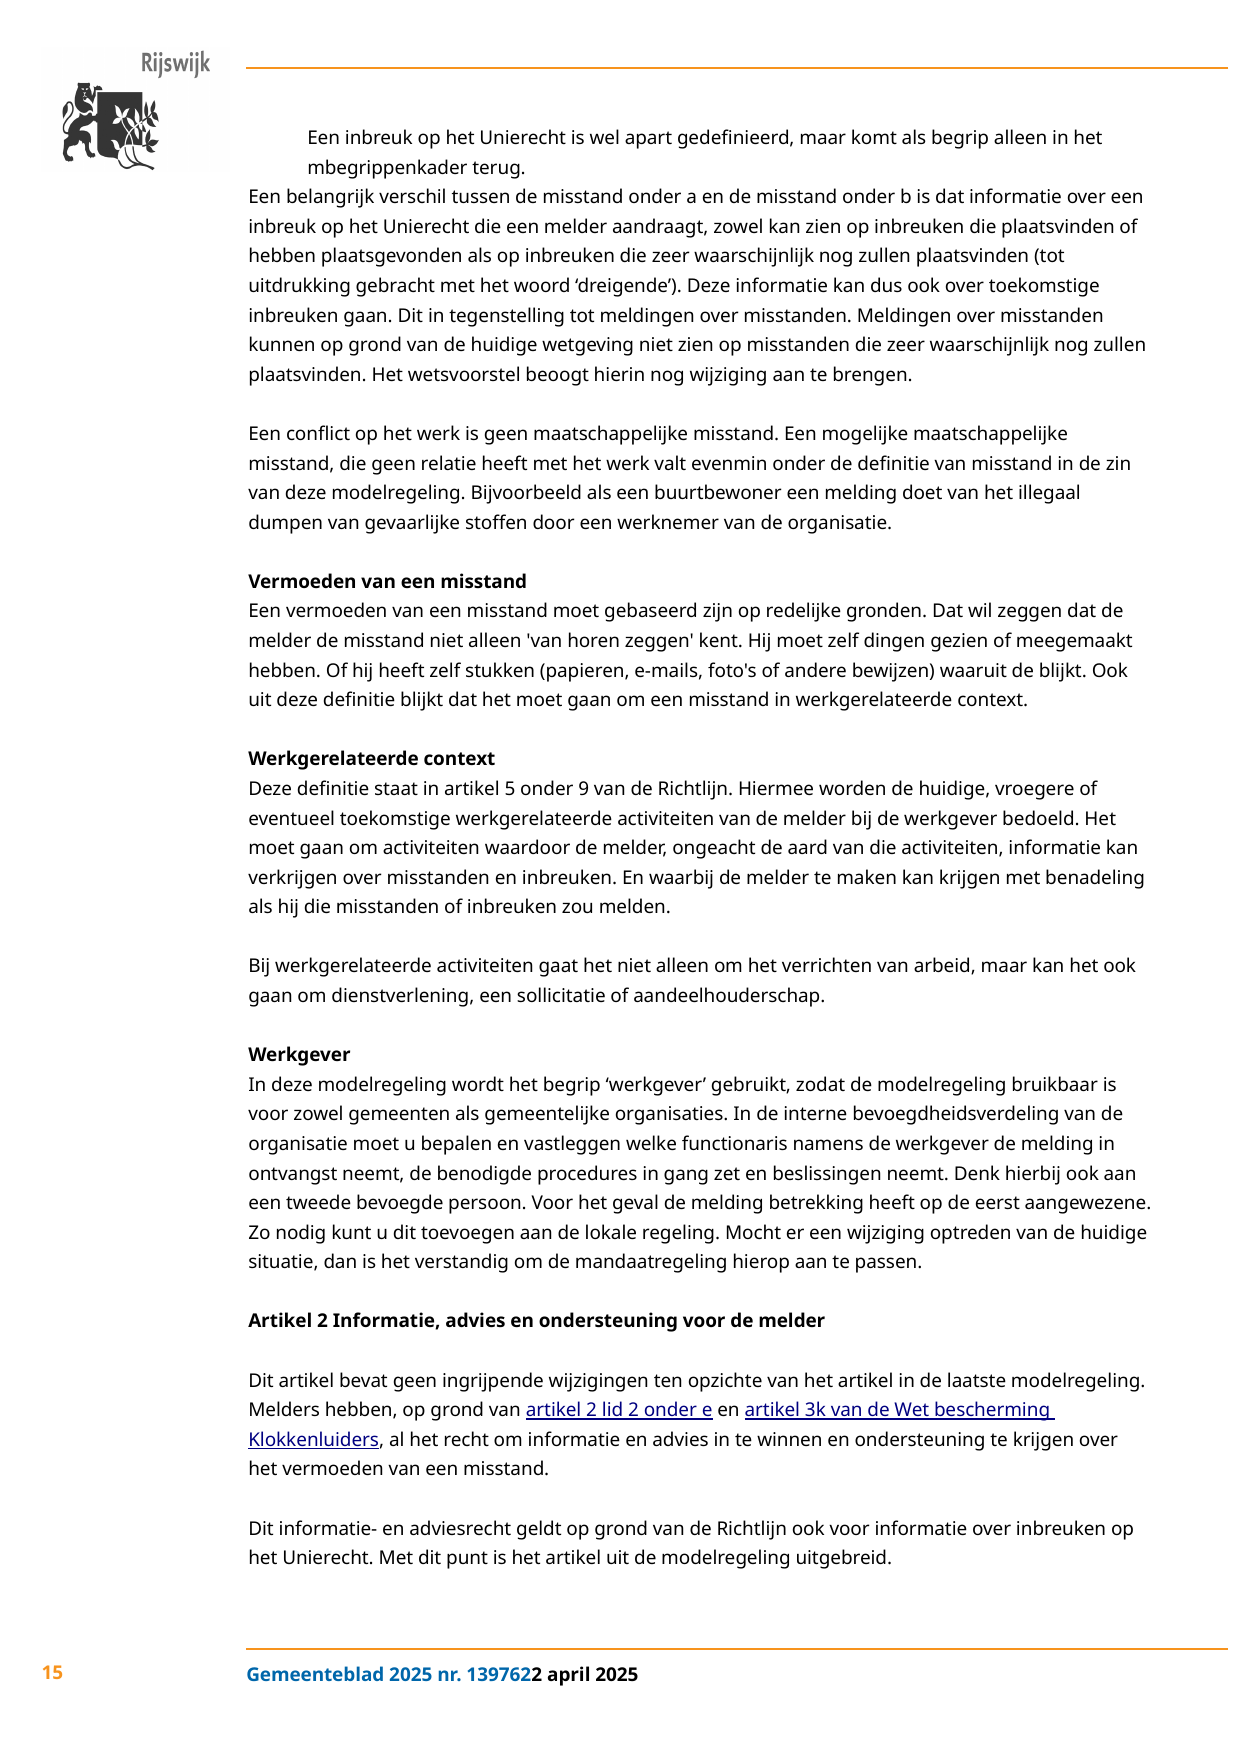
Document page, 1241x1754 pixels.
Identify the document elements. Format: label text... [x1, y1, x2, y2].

text Artikel 2 Informatie, advies en ondersteuning voor de melder [248, 1308, 1152, 1333]
text Dit artikel bevat geen ingrijpende wijzigingen ten opzichte van het artikel in de laatste modelregeling. Melders hebben, op grond van artikel 2 lid 2 onder e en artikel 3k van de Wet bescherming Klokkenluiders, al het recht om informatie en advies in te winnen en ondersteuning te krijgen over het vermoeden van een misstand. [248, 1367, 1152, 1481]
text Deze definitie staat in artikel 5 onder 9 van de Richtlijn. Hiermee worden de huidige, vroegere of eventueel toekomstige werkgerelateerde activiteiten van de melder bij de werkgever bedoeld. Het moet gaan om activiteiten waardoor de melder, ongeacht de aard van die activiteiten, informatie kan verkrijgen over misstanden en inbreuken. En waarbij de melder te maken kan krijgen met benadeling als hij die misstanden of inbreuken zou melden. [248, 775, 1152, 919]
list Een inbreuk op het Unierecht is wel apart gedefinieerd, maar komt als begrip alleen in het mbegrippenkader terug. [248, 124, 1152, 180]
text In deze modelregeling wordt het begrip ‘werkgever’ gebruikt, zodat de modelregeling bruikbaar is voor zowel gemeenten als gemeentelijke organisaties. In de interne bevoegdheidsverdeling van de organisatie moet u bepalen en vastleggen welke functionaris namens de werkgever de melding in ontvangst neemt, de benodigde procedures in gang zet en beslissingen neemt. Denk hierbij ook aan een tweede bevoegde persoon. Voor het geval de melding betrekking heeft op de eerst aangewezene. Zo nodig kunt u dit toevoegen aan de lokale regeling. Mocht er een wijziging optreden van de huidige situatie, dan is het verstandig om de mandaatregeling hierop aan te passen. [248, 1071, 1152, 1274]
text Werkgever [248, 1041, 1152, 1067]
picture [41, 47, 231, 172]
text Een conflict op het werk is geen maatschappelijke misstand. Een mogelijke maatschappelijke misstand, die geen relatie heeft met het werk valt evenmin onder de definitie van misstand in de zin van deze modelregeling. Bijvoorbeeld als een buurtbewoner een melding doet van het illegaal dumpen van gevaarlijke stoffen door een werknemer van de organisatie. [248, 420, 1152, 535]
text Werkgerelateerde context [248, 746, 1152, 771]
text Een vermoeden van een misstand moet gebaseerd zijn op redelijke gronden. Dat wil zeggen dat de melder de misstand niet alleen 'van horen zeggen' kent. Hij moet zelf dingen gezien of meegemaakt hebben. Of hij heeft zelf stukken (papieren, e-mails, foto's of andere bewijzen) waaruit de blijkt. Ook uit deze definitie blijkt dat het moet gaan om een misstand in werkgerelateerde context. [248, 598, 1152, 712]
text Dit informatie- en adviesrecht geldt op grond van de Richtlijn ook voor informatie over inbreuken op het Unierecht. Met dit punt is het artikel uit de modelregeling uitgebreid. [248, 1515, 1152, 1570]
text Vermoeden van een misstand [248, 568, 1152, 594]
text Een belangrijk verschil tussen de misstand onder a en de misstand onder b is dat informatie over een inbreuk op het Unierecht die een melder aandraagt, zowel kan zien op inbreuken die plaatsvinden of hebben plaatsgevonden als op inbreuken die zeer waarschijnlijk nog zullen plaatsvinden (tot uitdrukking gebracht met het woord ‘dreigende’). Deze informatie kan dus ook over toekomstige inbreuken gaan. Dit in tegenstelling tot meldingen over misstanden. Meldingen over misstanden kunnen op grond van de huidige wetgeving niet zien op misstanden die zeer waarschijnlijk nog zullen plaatsvinden. Het wetsvoorstel beoogt hierin nog wijziging aan te brengen. [248, 183, 1152, 387]
text Bij werkgerelateerde activiteiten gaat het niet alleen om het verrichten van arbeid, maar kan het ook gaan om dienstverlening, een sollicitatie of aandeelhouderschap. [248, 953, 1152, 1008]
